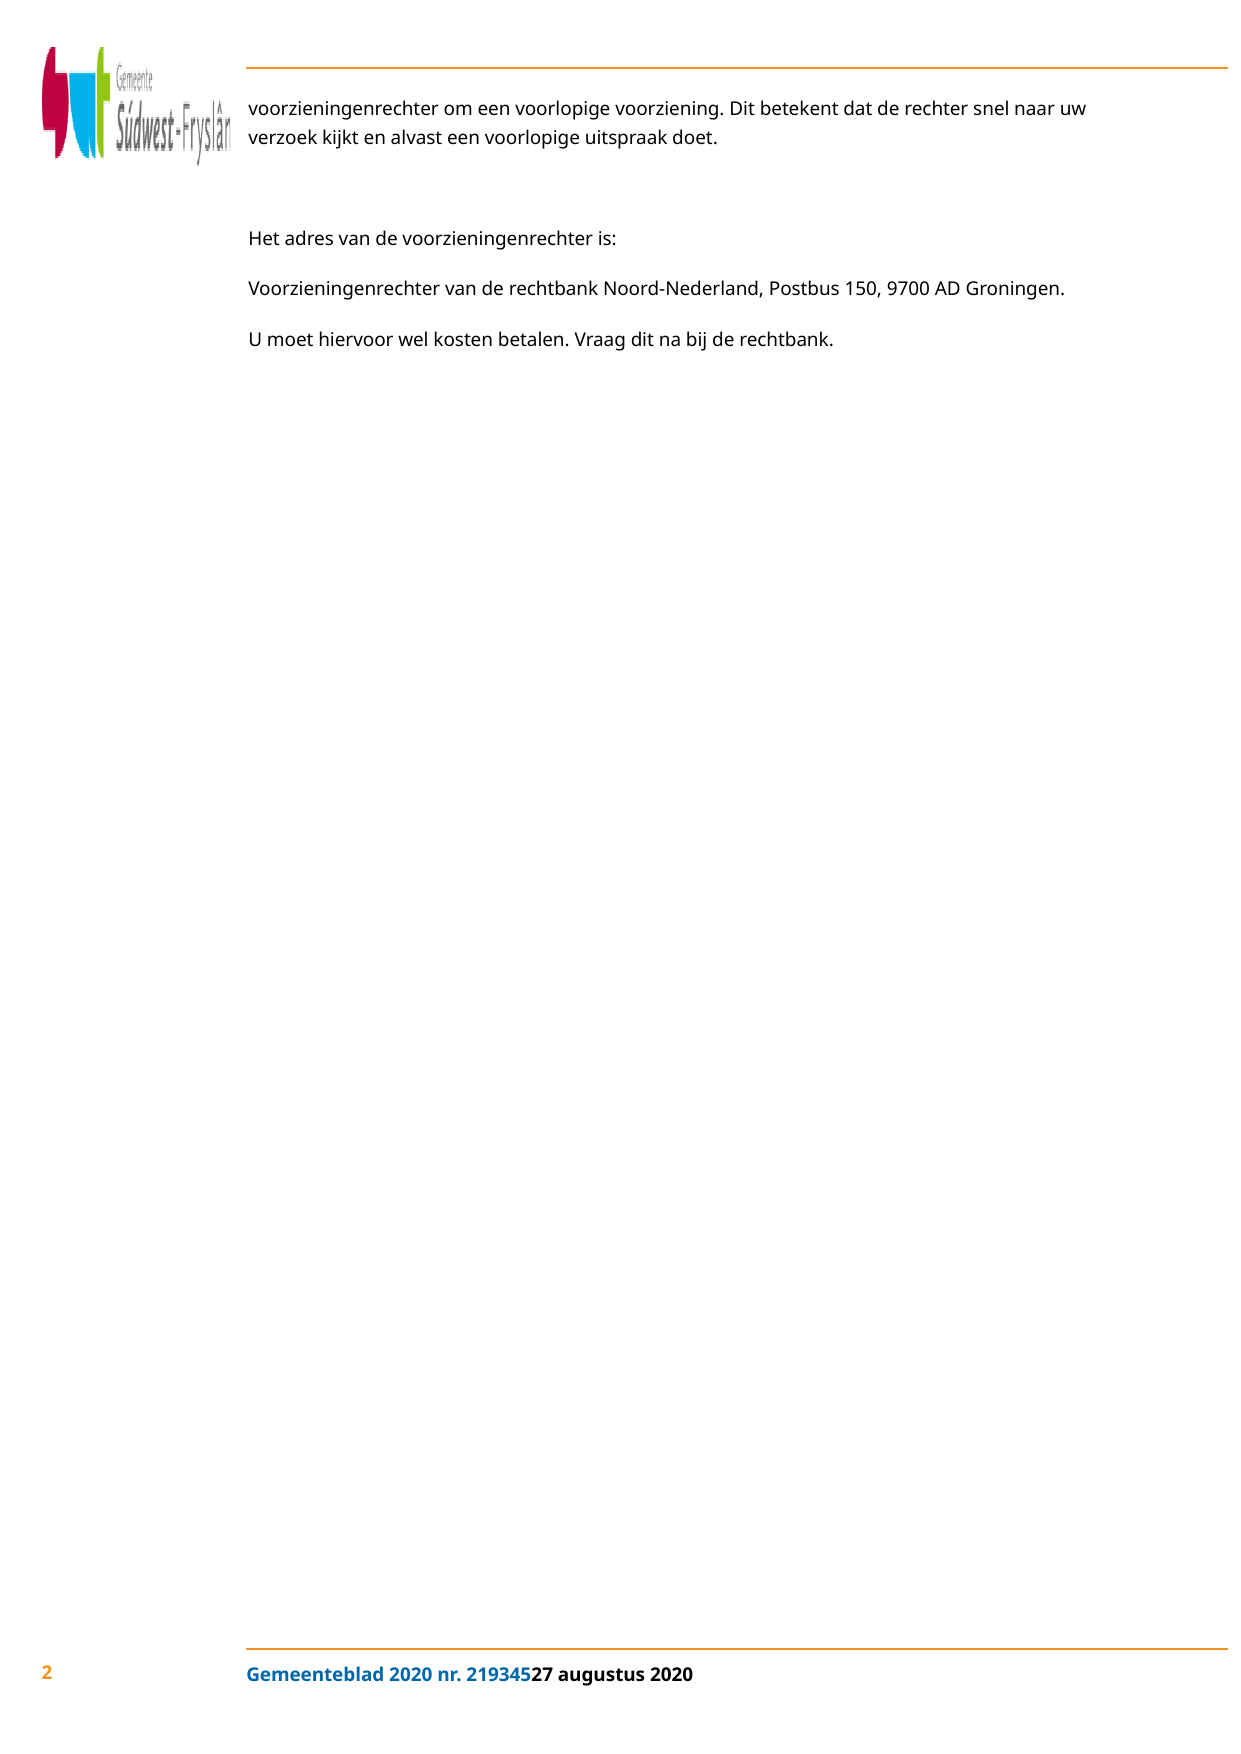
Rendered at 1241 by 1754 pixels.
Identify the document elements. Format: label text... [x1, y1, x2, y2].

text Het adres van de voorzieningenrechter is: [248, 225, 1152, 251]
text voorzieningenrechter om een voorlopige voorziening. Dit betekent dat de rechter snel naar uw verzoek kijkt en alvast een voorlopige uitspraak doet. [248, 95, 1152, 150]
picture [41, 47, 231, 172]
text Voorzieningenrechter van de rechtbank Noord-Nederland, Postbus 150, 9700 AD Groningen. [248, 276, 1152, 301]
text U moet hiervoor wel kosten betalen. Vraag dit na bij de rechtbank. [248, 326, 1152, 352]
